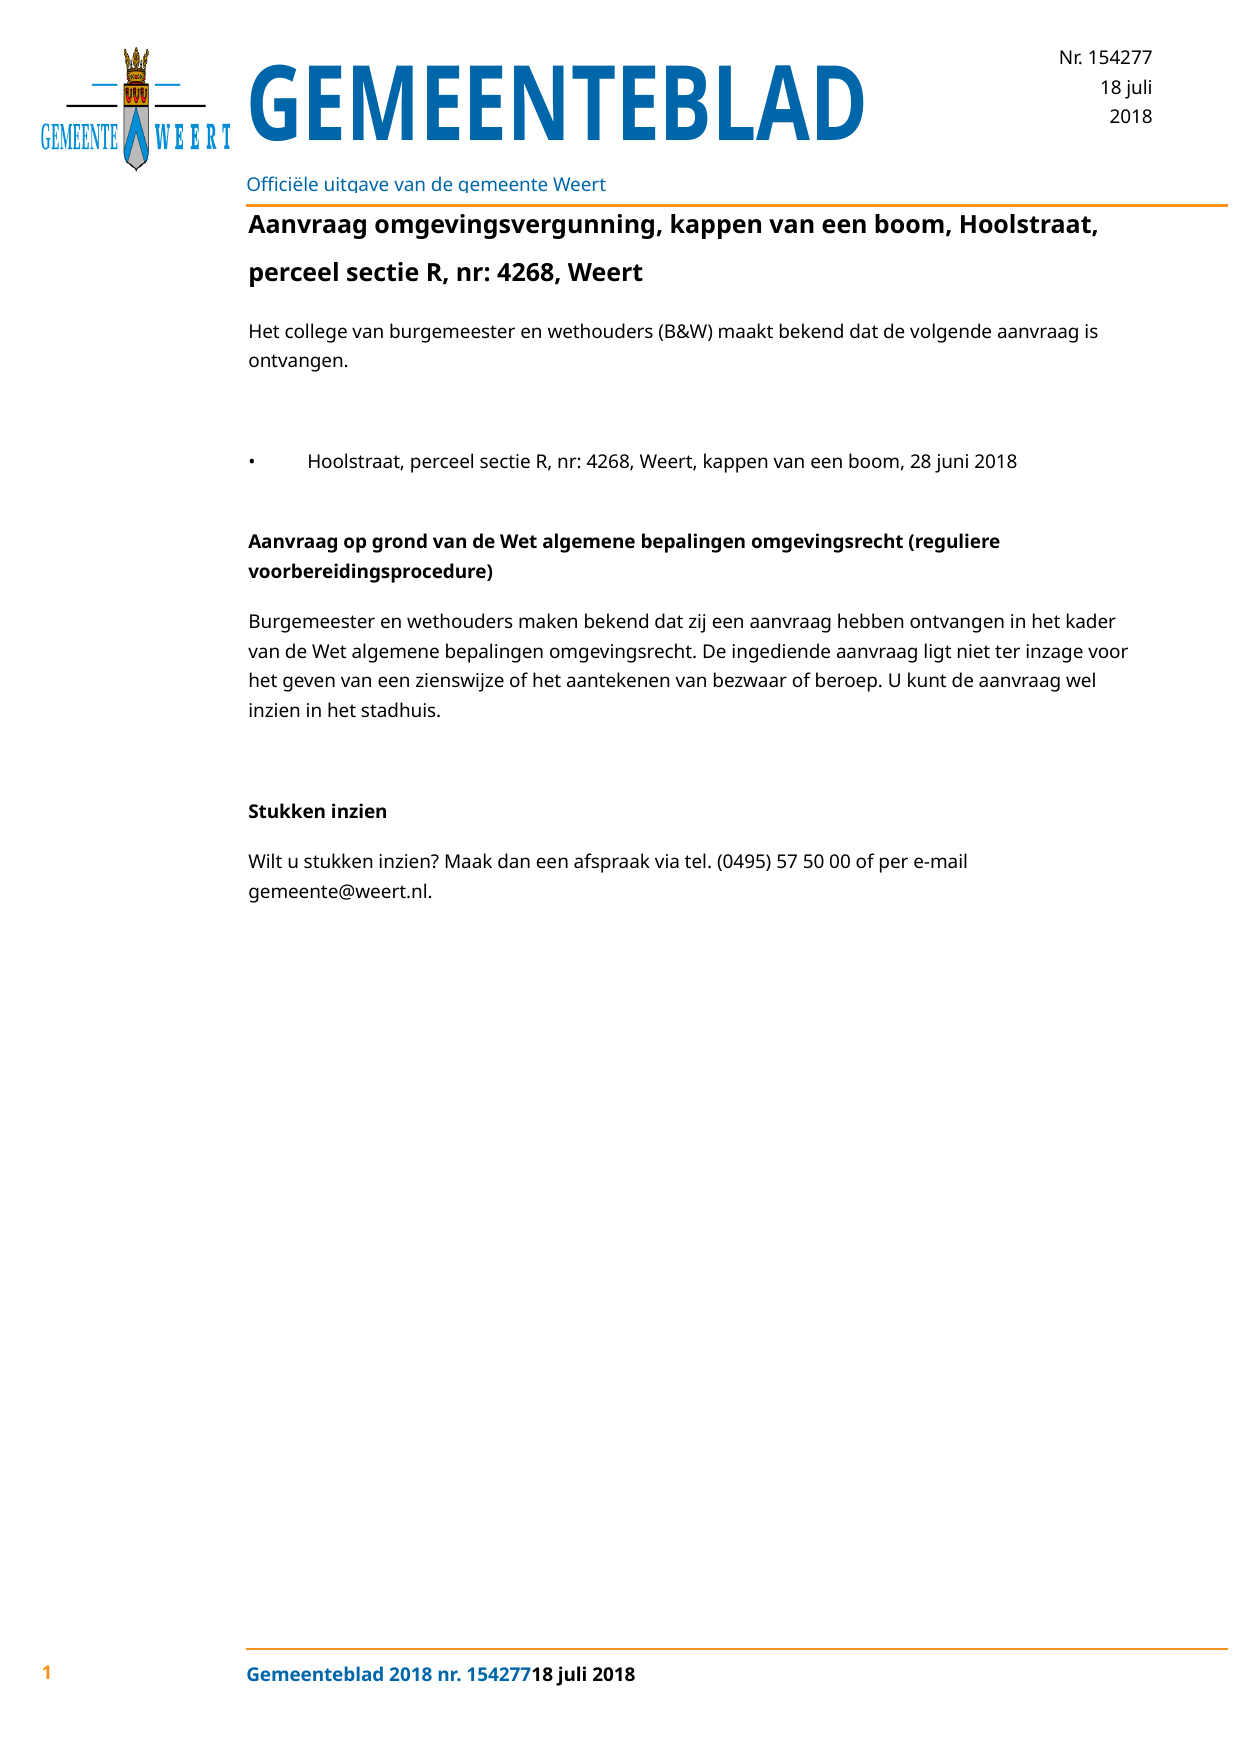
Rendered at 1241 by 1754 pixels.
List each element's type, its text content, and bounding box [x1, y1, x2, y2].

list Hoolstraat, perceel sectie R, nr: 4268, Weert, kappen van een boom, 28 juni 2018 [248, 448, 1152, 474]
text Stukken inzien [248, 798, 1152, 824]
picture [41, 47, 231, 172]
text Wilt u stukken inzien? Maak dan een afspraak via tel. (0495) 57 50 00 of per e-mail gemeente@weert.nl. [248, 848, 1152, 904]
text Het college van burgemeester en wethouders (B&W) maakt bekend dat de volgende aanvraag is ontvangen. [248, 318, 1152, 373]
text Aanvraag omgevingsvergunning, kappen van een boom, Hoolstraat, perceel sectie R, nr: 4268, Weert [248, 207, 1152, 288]
text Aanvraag op grond van de Wet algemene bepalingen omgevingsrecht (reguliere voorbereidingsprocedure) [248, 528, 1152, 584]
text Burgemeester en wethouders maken bekend dat zij een aanvraag hebben ontvangen in het kader van de Wet algemene bepalingen omgevingsrecht. De ingediende aanvraag ligt niet ter inzage voor het geven van een zienswijze of het aantekenen van bezwaar of beroep. U kunt de aanvraag wel inzien in het stadhuis. [248, 608, 1152, 723]
